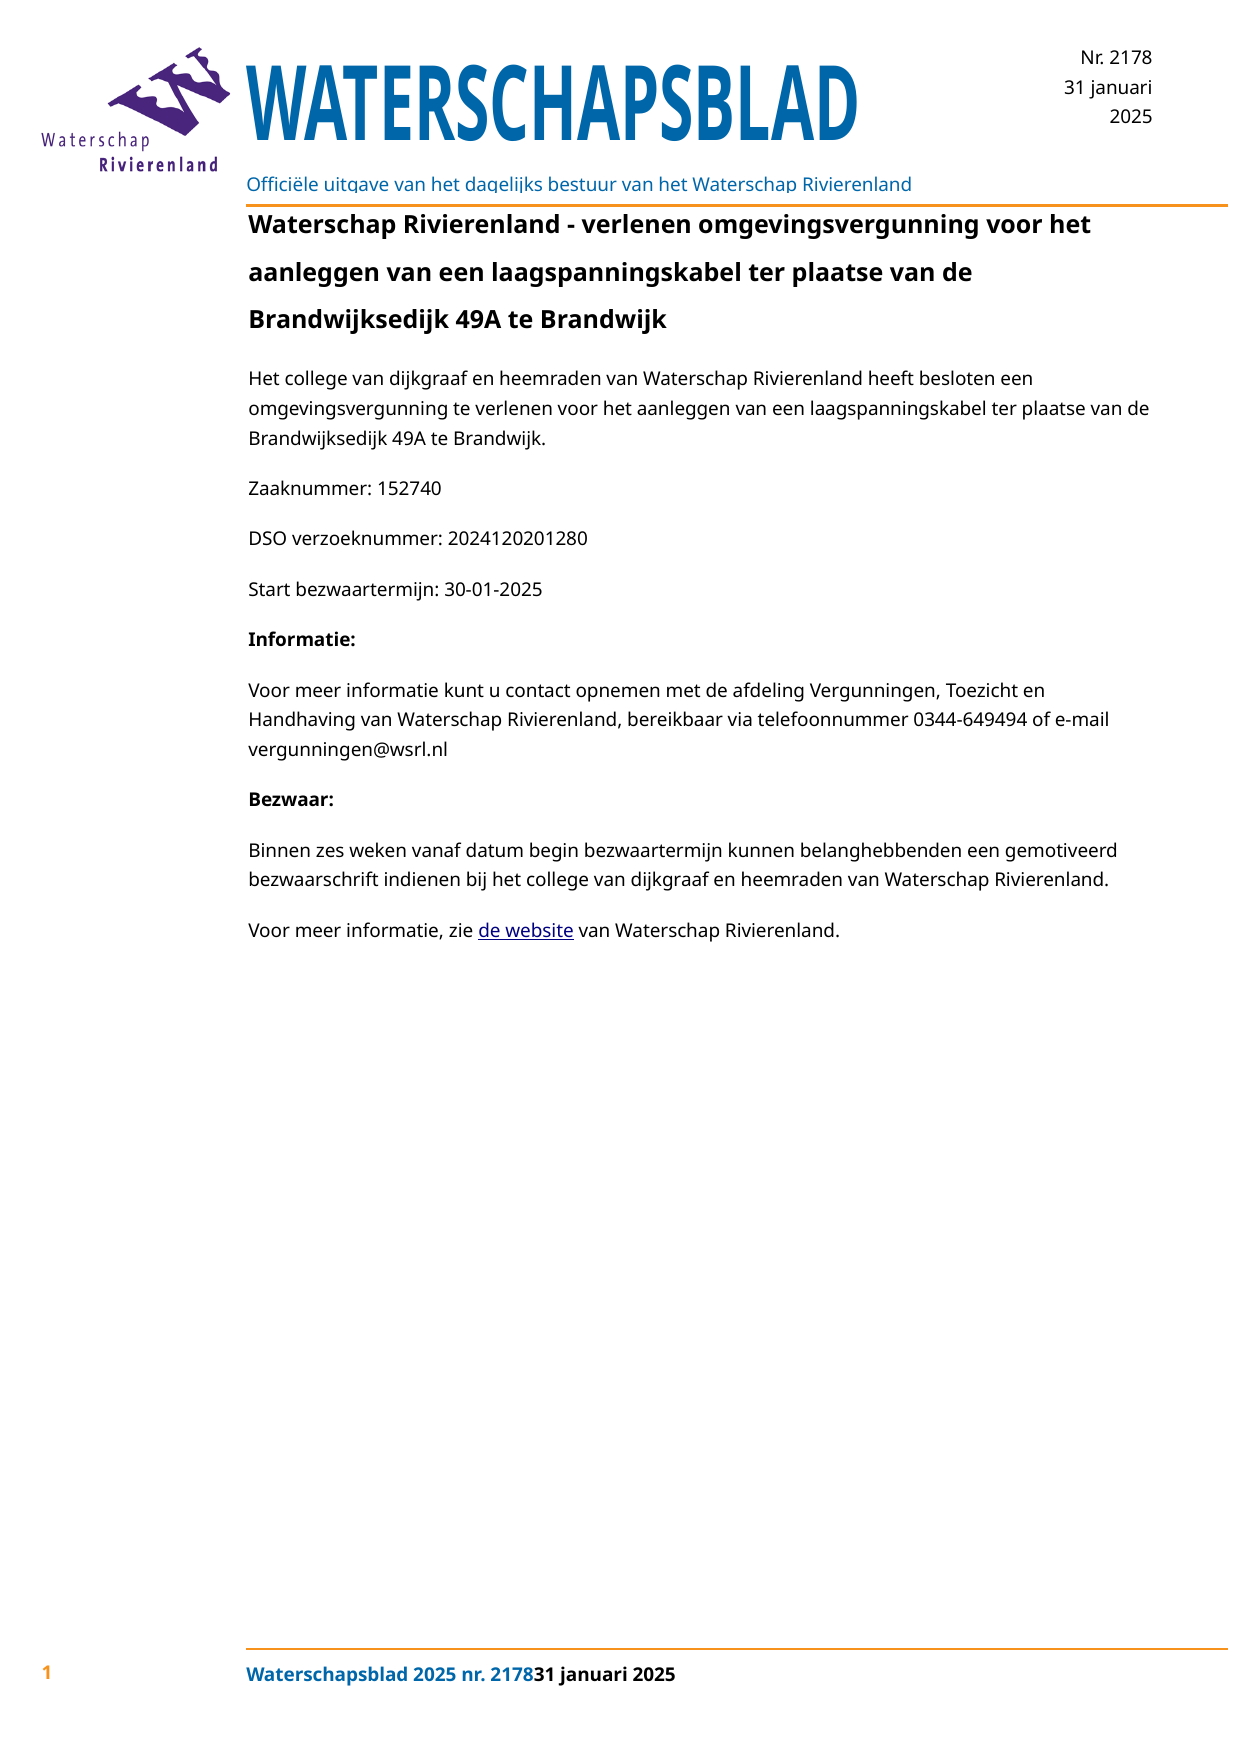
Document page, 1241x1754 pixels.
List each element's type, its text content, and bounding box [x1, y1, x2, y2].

text Bezwaar: [248, 786, 1152, 812]
text Waterschap Rivierenland - verlenen omgevingsvergunning voor het aanleggen van een laagspanningskabel ter plaatse van de Brandwijksedijk 49A te Brandwijk [248, 207, 1152, 336]
picture [41, 47, 231, 172]
text Voor meer informatie kunt u contact opnemen met de afdeling Vergunningen, Toezicht en Handhaving van Waterschap Rivierenland, bereikbaar via telefoonnummer 0344-649494 of e-mail vergunningen@wsrl.nl [248, 677, 1152, 762]
text Zaaknummer: 152740 [248, 475, 1152, 501]
text DSO verzoeknummer: 2024120201280 [248, 526, 1152, 551]
text Voor meer informatie, zie de website van Waterschap Rivierenland. [248, 917, 1152, 942]
text Informatie: [248, 626, 1152, 652]
text Binnen zes weken vanaf datum begin bezwaartermijn kunnen belanghebbenden een gemotiveerd bezwaarschrift indienen bij het college van dijkgraaf en heemraden van Waterschap Rivierenland. [248, 837, 1152, 892]
text Start bezwaartermijn: 30-01-2025 [248, 576, 1152, 602]
text Het college van dijkgraaf en heemraden van Waterschap Rivierenland heeft besloten een omgevingsvergunning te verlenen voor het aanleggen van een laagspanningskabel ter plaatse van de Brandwijksedijk 49A te Brandwijk. [248, 366, 1152, 450]
